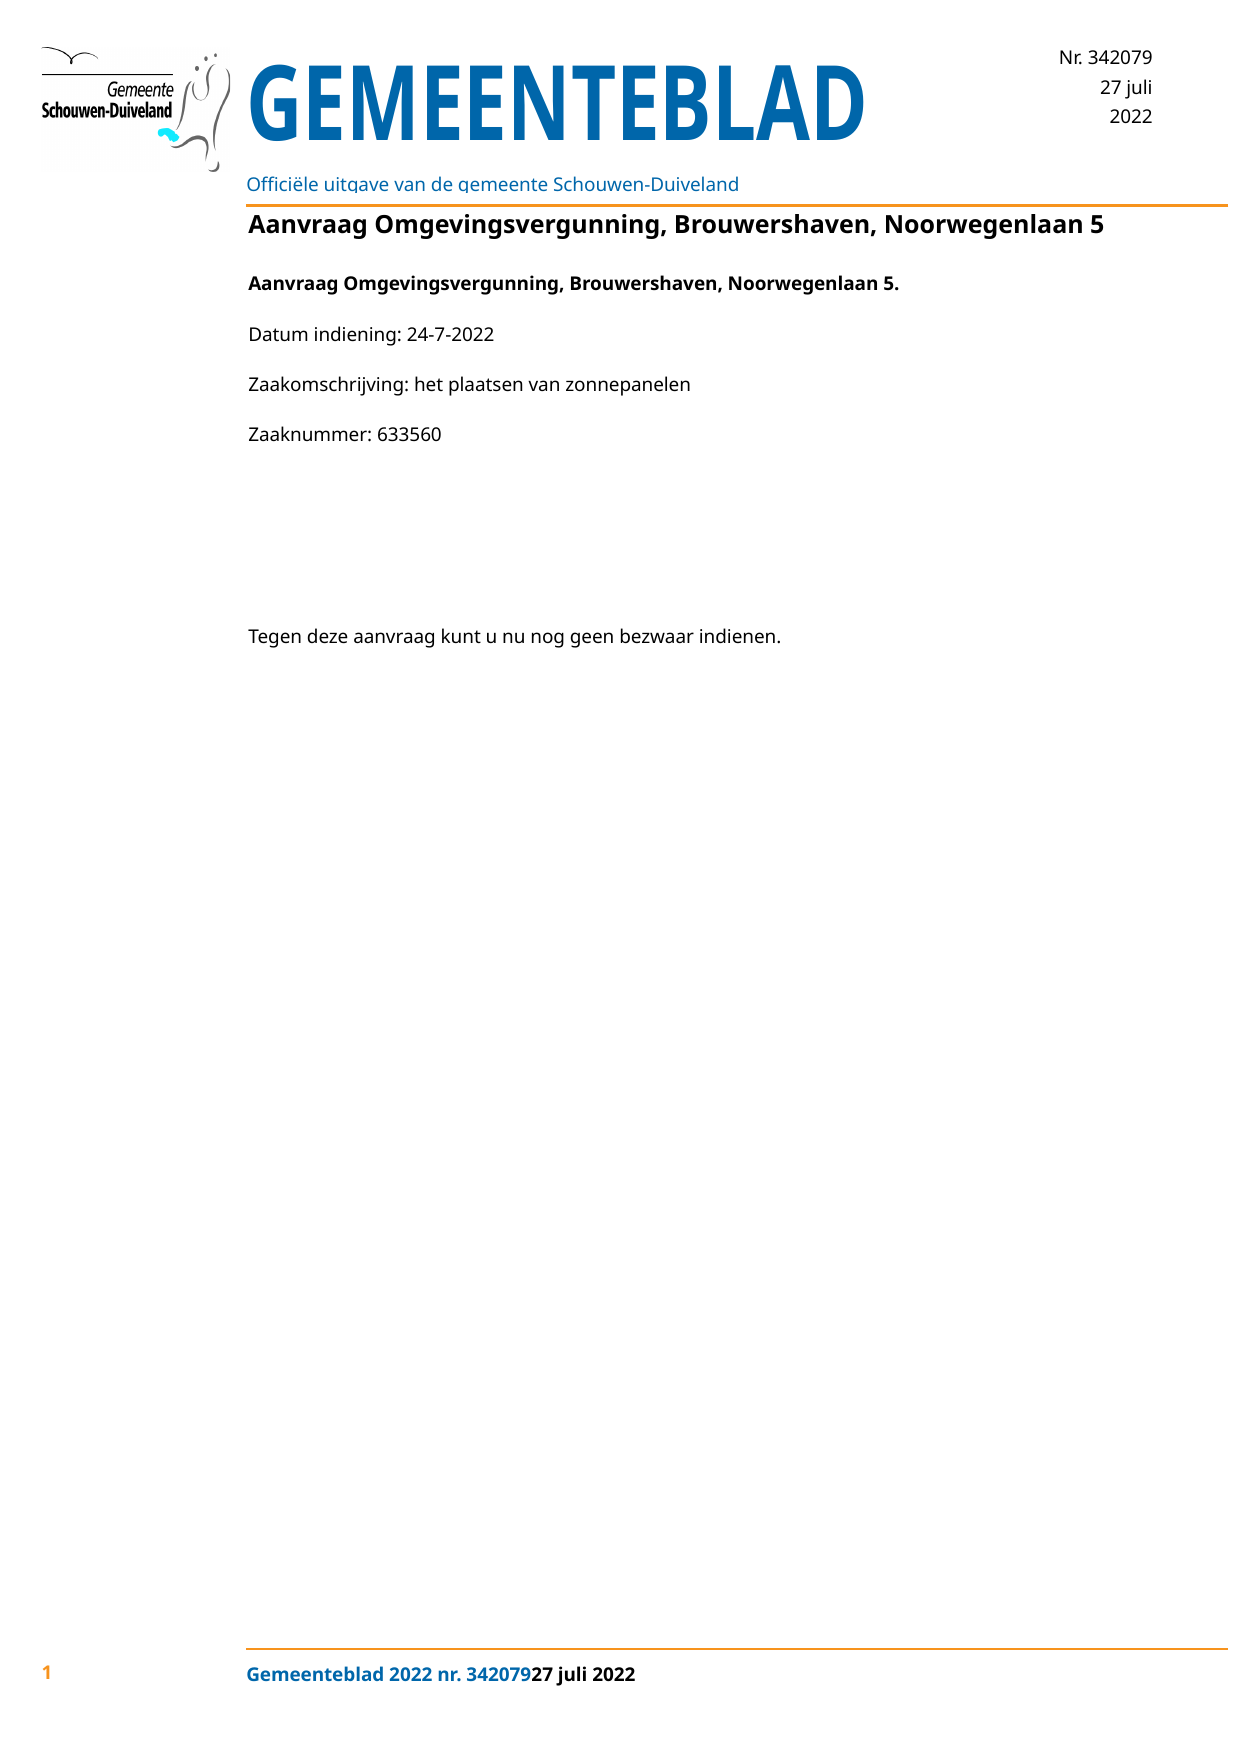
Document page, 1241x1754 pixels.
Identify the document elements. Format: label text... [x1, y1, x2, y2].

picture [41, 47, 231, 172]
text Zaakomschrijving: het plaatsen van zonnepanelen [248, 371, 1152, 397]
text Aanvraag Omgevingsvergunning, Brouwershaven, Noorwegenlaan 5 [248, 207, 1152, 241]
text Aanvraag Omgevingsvergunning, Brouwershaven, Noorwegenlaan 5. [248, 270, 1152, 296]
text Tegen deze aanvraag kunt u nu nog geen bezwaar indienen. [248, 623, 1152, 649]
text Datum indiening: 24-7-2022 [248, 321, 1152, 346]
text Zaaknummer: 633560 [248, 422, 1152, 447]
